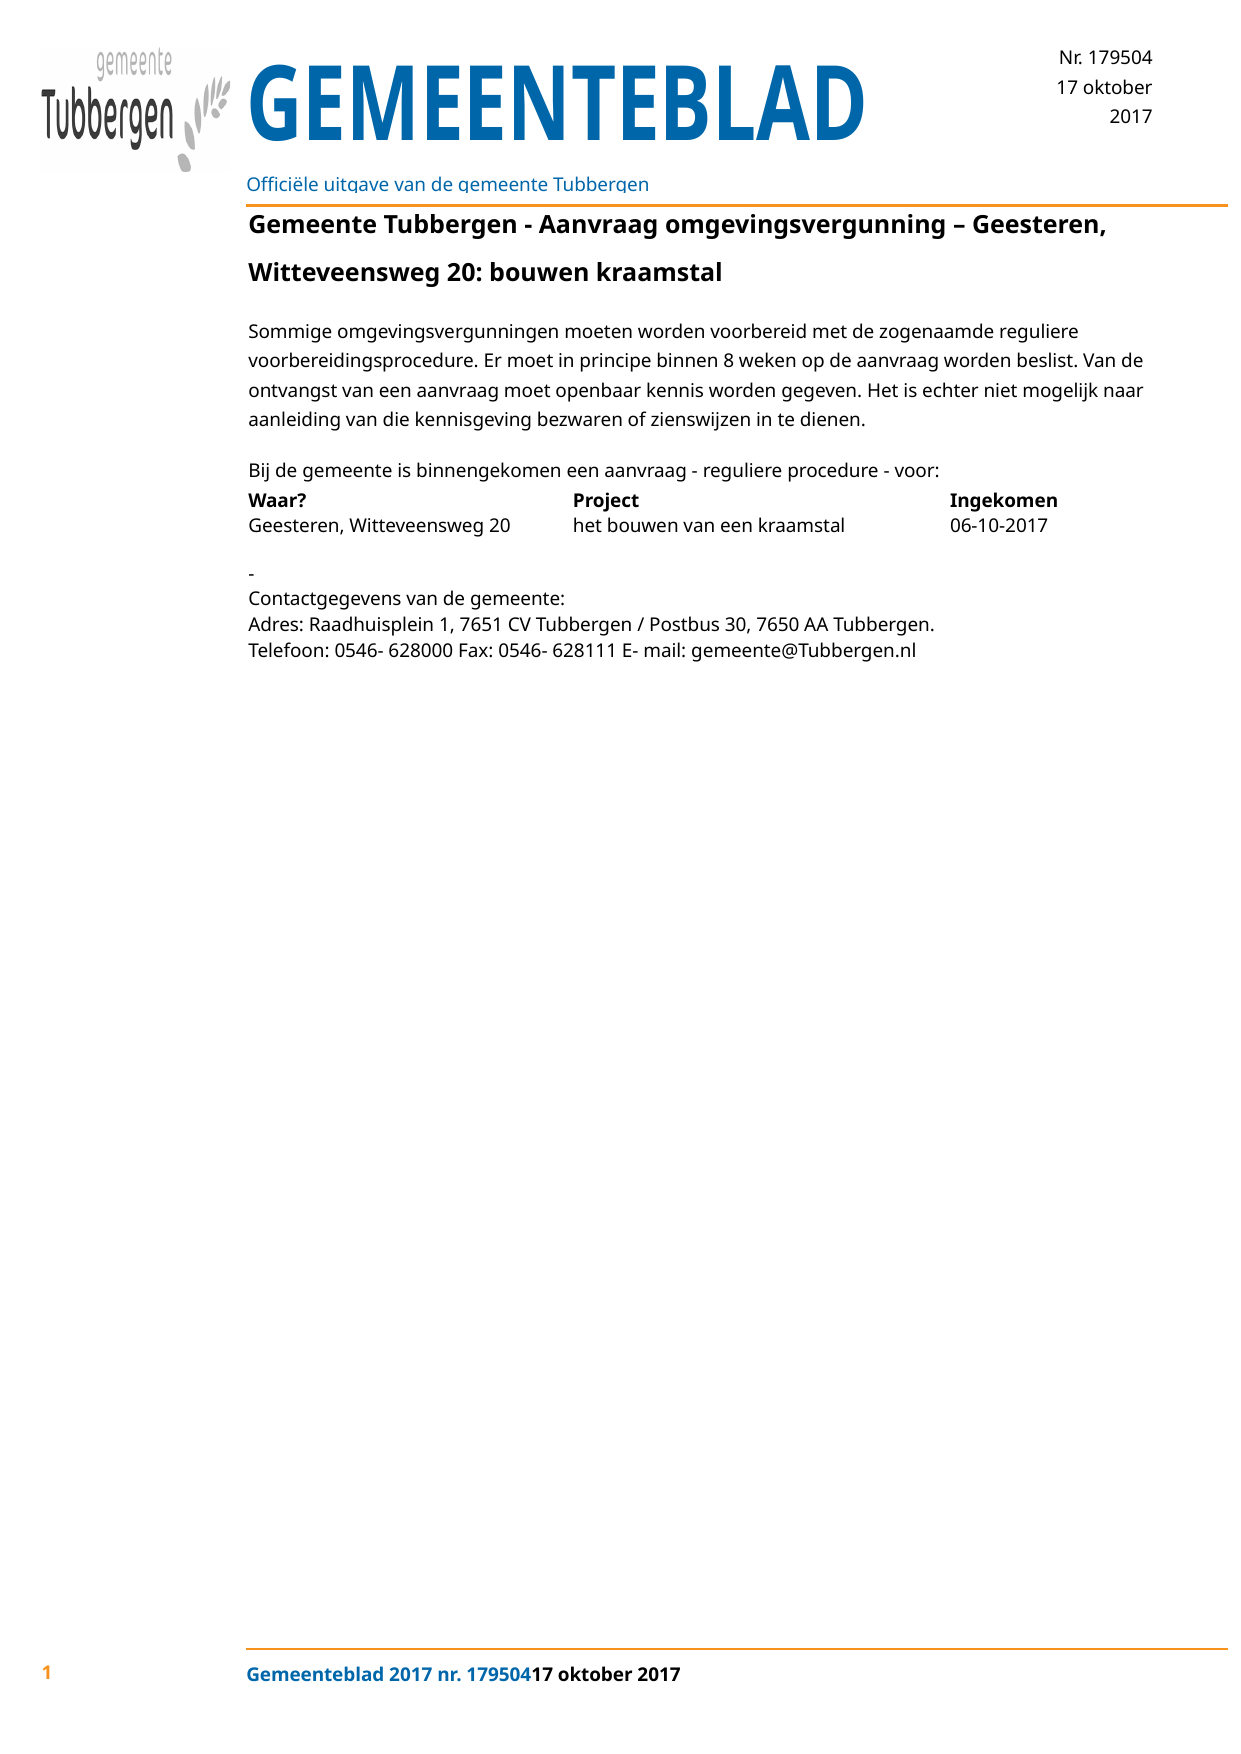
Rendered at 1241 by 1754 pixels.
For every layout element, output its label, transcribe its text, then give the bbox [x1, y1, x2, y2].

picture [41, 47, 231, 172]
text Telefoon: 0546- 628000 Fax: 0546- 628111 E- mail: gemeente@Tubbergen.nl [248, 637, 1152, 663]
text Gemeente Tubbergen - Aanvraag omgevingsvergunning – Geesteren, Witteveensweg 20: bouwen kraamstal [248, 207, 1152, 288]
text Adres: Raadhuisplein 1, 7651 CV Tubbergen / Postbus 30, 7650 AA Tubbergen. [248, 611, 1152, 637]
table_header Waar? [248, 487, 573, 512]
table_header Project [573, 487, 950, 512]
table_cell Geesteren, Witteveensweg 20 [248, 513, 573, 538]
text - [248, 560, 1152, 585]
table_cell 06-10-2017 [950, 513, 1152, 538]
table_cell het bouwen van een kraamstal [573, 513, 950, 538]
table_header Ingekomen [950, 487, 1152, 512]
text Contactgegevens van de gemeente: [248, 585, 1152, 611]
text Bij de gemeente is binnengekomen een aanvraag - reguliere procedure - voor: [248, 457, 1152, 483]
text Sommige omgevingsvergunningen moeten worden voorbereid met de zogenaamde reguliere voorbereidingsprocedure. Er moet in principe binnen 8 weken op de aanvraag worden beslist. Van de ontvangst van een aanvraag moet openbaar kennis worden gegeven. Het is echter niet mogelijk naar aanleiding van die kennisgeving bezwaren of zienswijzen in te dienen. [248, 318, 1152, 432]
